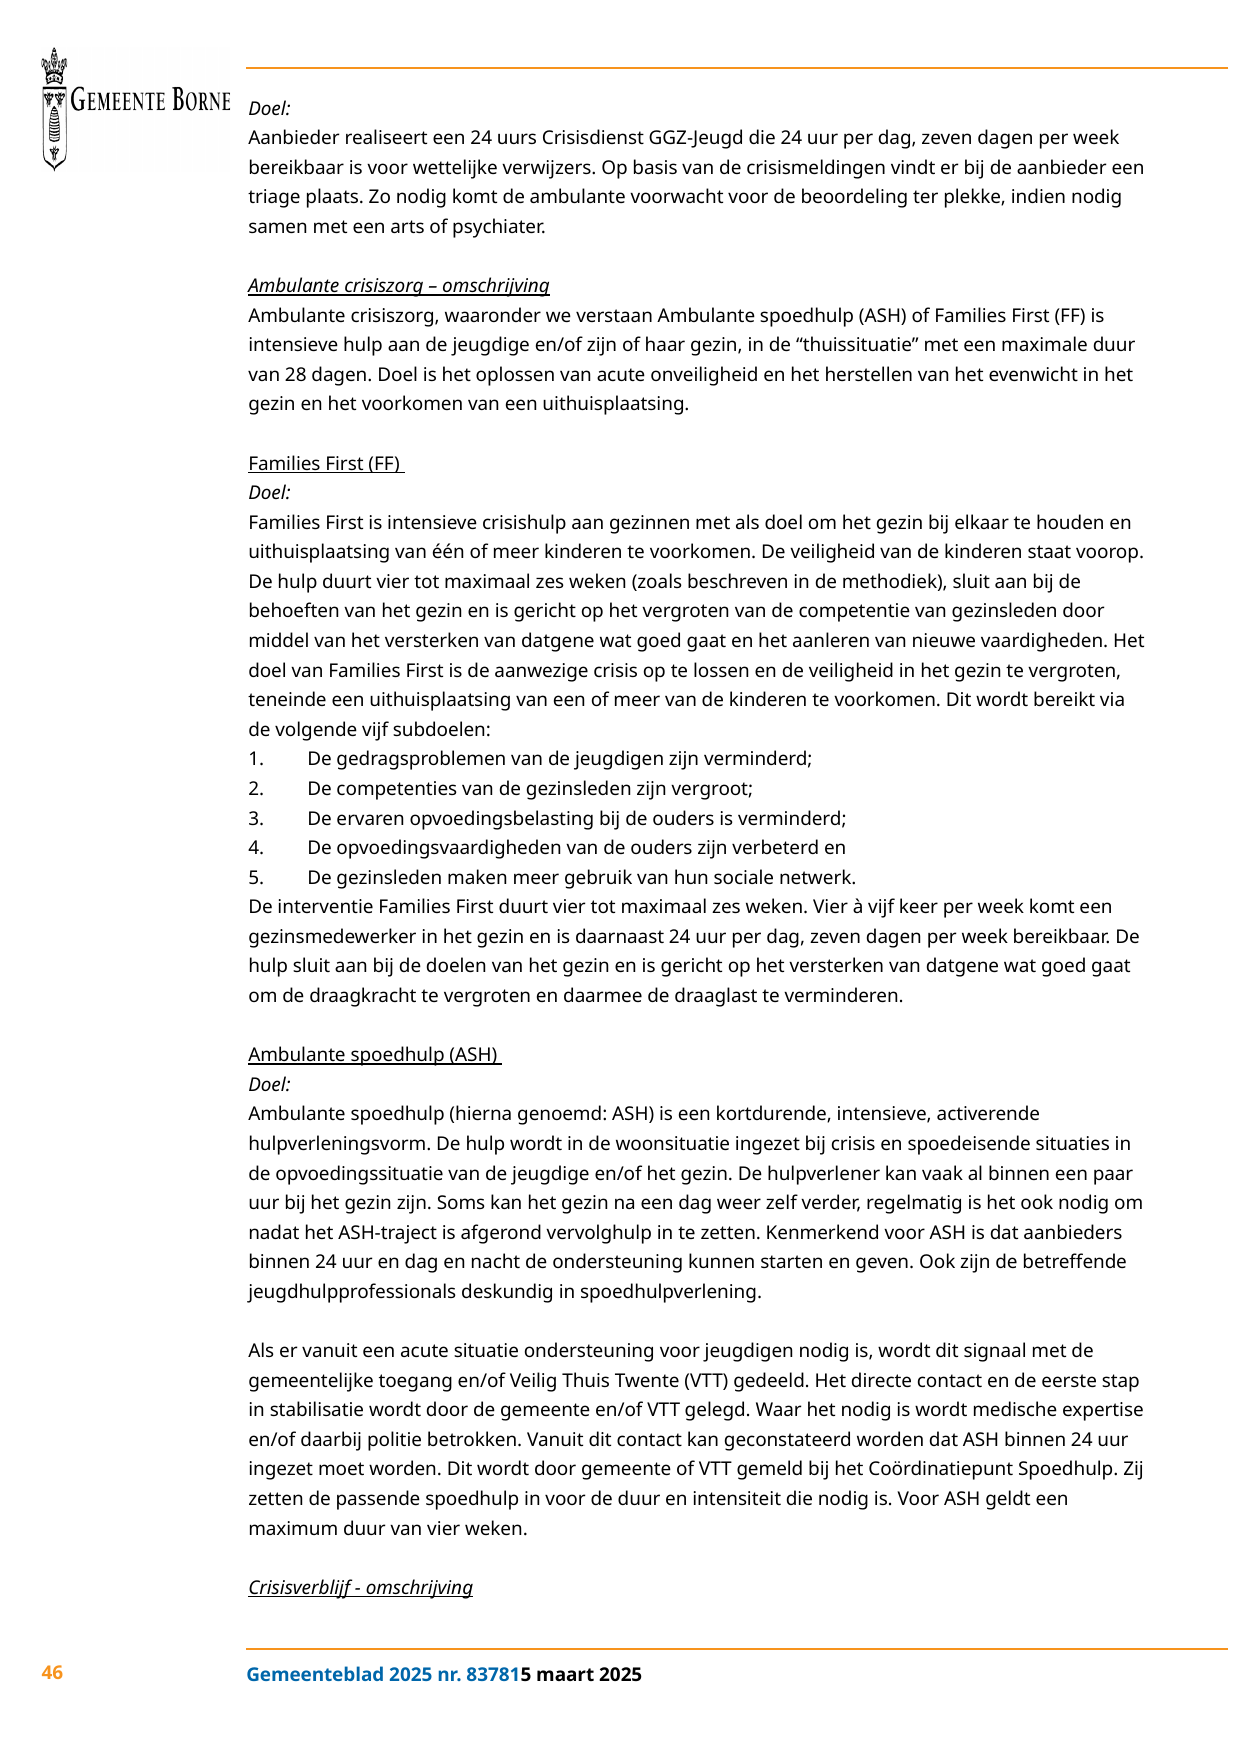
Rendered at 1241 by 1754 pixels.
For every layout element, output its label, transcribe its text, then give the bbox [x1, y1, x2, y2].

text Als er vanuit een acute situatie ondersteuning voor jeugdigen nodig is, wordt dit signaal met de gemeentelijke toegang en/of Veilig Thuis Twente (VTT) gedeeld. Het directe contact en de eerste stap in stabilisatie wordt door de gemeente en/of VTT gelegd. Waar het nodig is wordt medische expertise en/of daarbij politie betrokken. Vanuit dit contact kan geconstateerd worden dat ASH binnen 24 uur ingezet moet worden. Dit wordt door gemeente of VTT gemeld bij het Coördinatiepunt Spoedhulp. Zij zetten de passende spoedhulp in voor de duur en intensiteit die nodig is. Voor ASH geldt een maximum duur van vier weken. [248, 1337, 1152, 1541]
text Ambulante spoedhulp (ASH) [248, 1041, 1152, 1067]
text Crisisverblijf - omschrijving [248, 1574, 1152, 1600]
list De gezinsleden maken meer gebruik van hun sociale netwerk. [248, 864, 1152, 890]
text Ambulante crisiszorg – omschrijving [248, 272, 1152, 298]
list De ervaren opvoedingsbelasting bij de ouders is verminderd; [248, 805, 1152, 831]
text Aanbieder realiseert een 24 uurs Crisisdienst GGZ-Jeugd die 24 uur per dag, zeven dagen per week bereikbaar is voor wettelijke verwijzers. Op basis van de crisismeldingen vindt er bij de aanbieder een triage plaats. Zo nodig komt de ambulante voorwacht voor de beoordeling ter plekke, indien nodig samen met een arts of psychiater. [248, 124, 1152, 239]
text Doel: [248, 479, 1152, 505]
text Ambulante spoedhulp (hierna genoemd: ASH) is een kortdurende, intensieve, activerende hulpverleningsvorm. De hulp wordt in de woonsituatie ingezet bij crisis en spoedeisende situaties in de opvoedingssituatie van de jeugdige en/of het gezin. De hulpverlener kan vaak al binnen een paar uur bij het gezin zijn. Soms kan het gezin na een dag weer zelf verder, regelmatig is het ook nodig om nadat het ASH-traject is afgerond vervolghulp in te zetten. Kenmerkend voor ASH is dat aanbieders binnen 24 uur en dag en nacht de ondersteuning kunnen starten en geven. Ook zijn de betreffende jeugdhulpprofessionals deskundig in spoedhulpverlening. [248, 1101, 1152, 1304]
text Doel: [248, 95, 1152, 121]
list De gedragsproblemen van de jeugdigen zijn verminderd; [248, 746, 1152, 771]
text De interventie Families First duurt vier tot maximaal zes weken. Vier à vijf keer per week komt een gezinsmedewerker in het gezin en is daarnaast 24 uur per dag, zeven dagen per week bereikbaar. De hulp sluit aan bij de doelen van het gezin en is gericht op het versterken van datgene wat goed gaat om de draagkracht te vergroten en daarmee de draaglast te verminderen. [248, 893, 1152, 1008]
list De competenties van de gezinsleden zijn vergroot; [248, 775, 1152, 801]
text Families First is intensieve crisishulp aan gezinnen met als doel om het gezin bij elkaar te houden en uithuisplaatsing van één of meer kinderen te voorkomen. De veiligheid van de kinderen staat voorop. De hulp duurt vier tot maximaal zes weken (zoals beschreven in de methodiek), sluit aan bij de behoeften van het gezin en is gericht op het vergroten van de competentie van gezinsleden door middel van het versterken van datgene wat goed gaat en het aanleren van nieuwe vaardigheden. Het doel van Families First is de aanwezige crisis op te lossen en de veiligheid in het gezin te vergroten, teneinde een uithuisplaatsing van een of meer van de kinderen te voorkomen. Dit wordt bereikt via de volgende vijf subdoelen: [248, 509, 1152, 742]
text Families First (FF) [248, 450, 1152, 476]
text Ambulante crisiszorg, waaronder we verstaan Ambulante spoedhulp (ASH) of Families First (FF) is intensieve hulp aan de jeugdige en/of zijn of haar gezin, in de “thuissituatie” met een maximale duur van 28 dagen. Doel is het oplossen van acute onveiligheid en het herstellen van het evenwicht in het gezin en het voorkomen van een uithuisplaatsing. [248, 302, 1152, 416]
list De opvoedingsvaardigheden van de ouders zijn verbeterd en [248, 834, 1152, 860]
picture [41, 47, 231, 172]
text Doel: [248, 1071, 1152, 1097]
